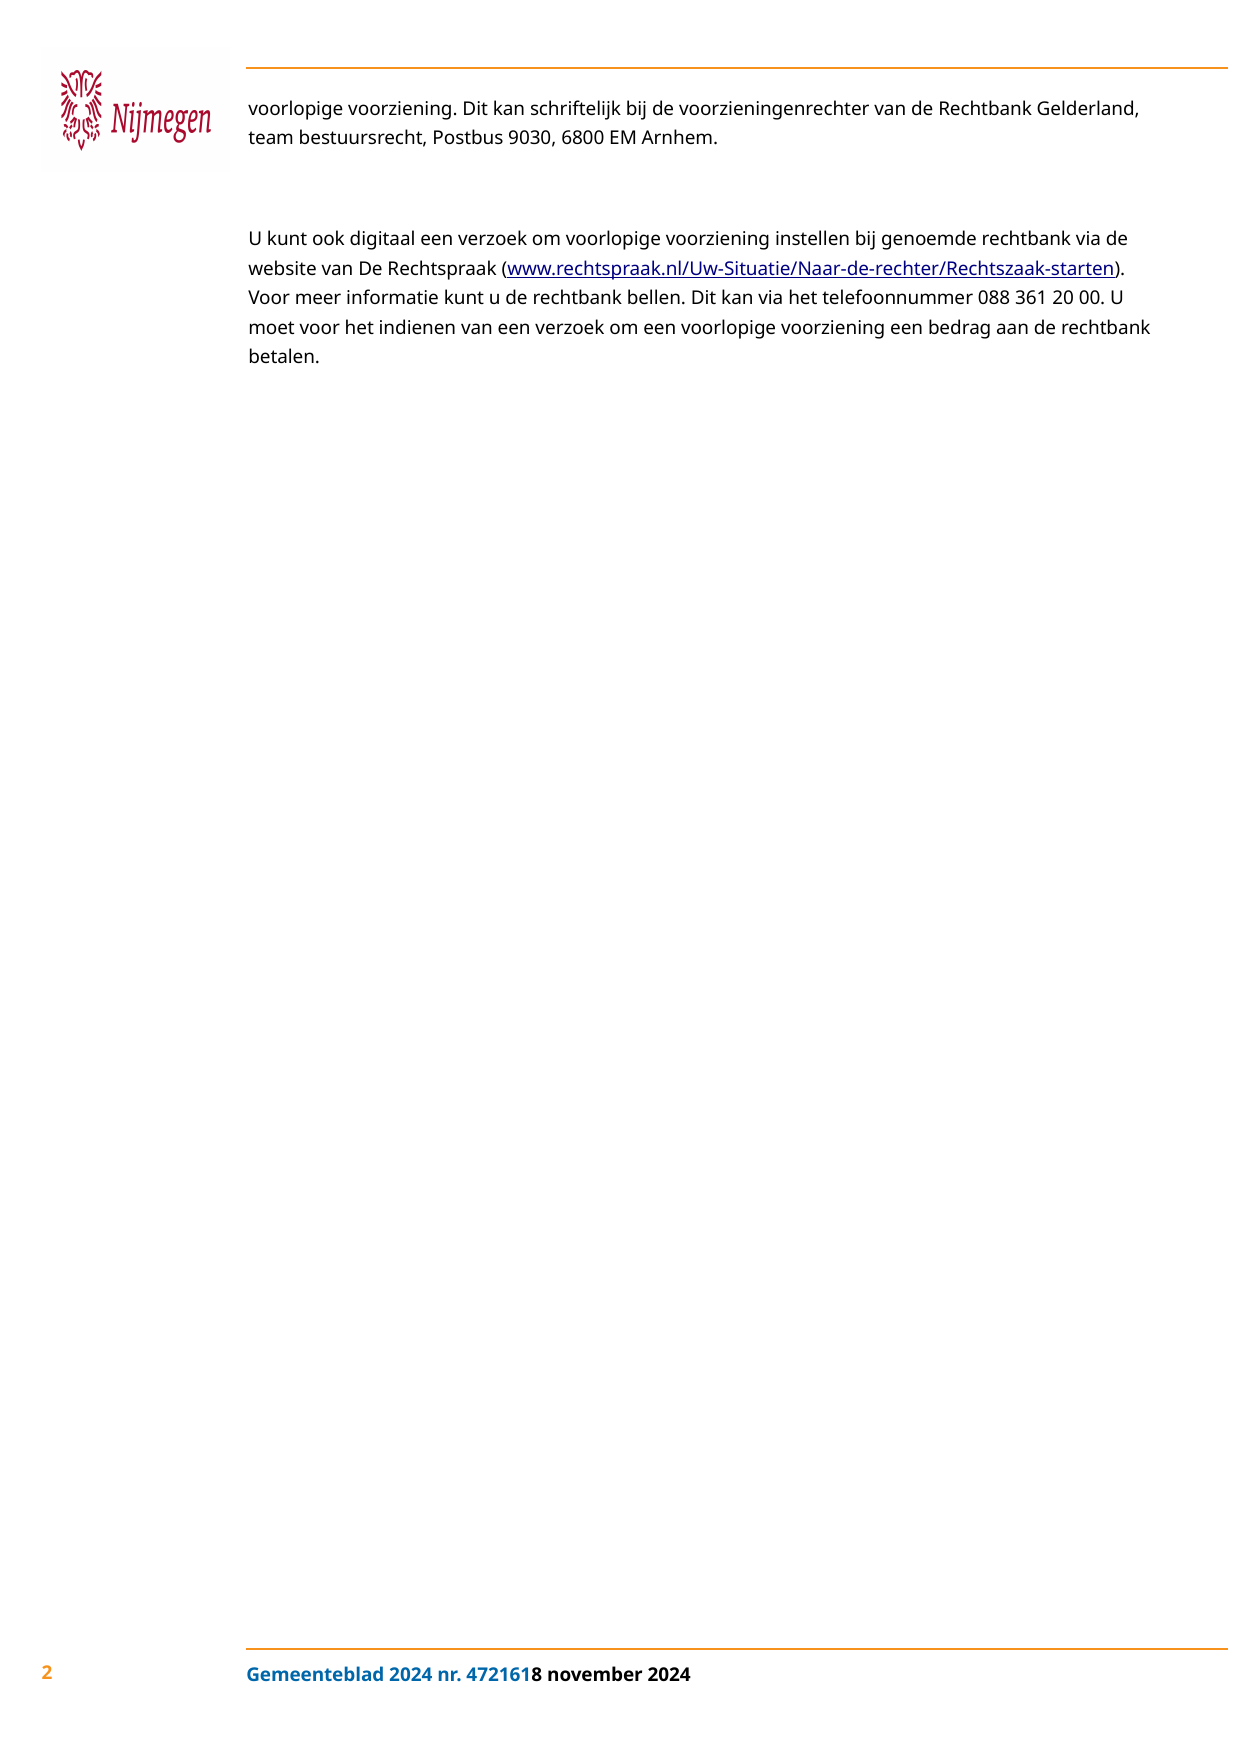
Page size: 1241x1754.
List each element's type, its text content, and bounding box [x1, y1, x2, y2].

picture [41, 47, 231, 172]
text voorlopige voorziening. Dit kan schriftelijk bij de voorzieningenrechter van de Rechtbank Gelderland, team bestuursrecht, Postbus 9030, 6800 EM Arnhem. [248, 95, 1152, 150]
text U kunt ook digitaal een verzoek om voorlopige voorziening instellen bij genoemde rechtbank via de website van De Rechtspraak (www.rechtspraak.nl/Uw-Situatie/Naar-de-rechter/Rechtszaak-starten). Voor meer informatie kunt u de rechtbank bellen. Dit kan via het telefoonnummer 088 361 20 00. U moet voor het indienen van een verzoek om een voorlopige voorziening een bedrag aan de rechtbank betalen. [248, 225, 1152, 369]
